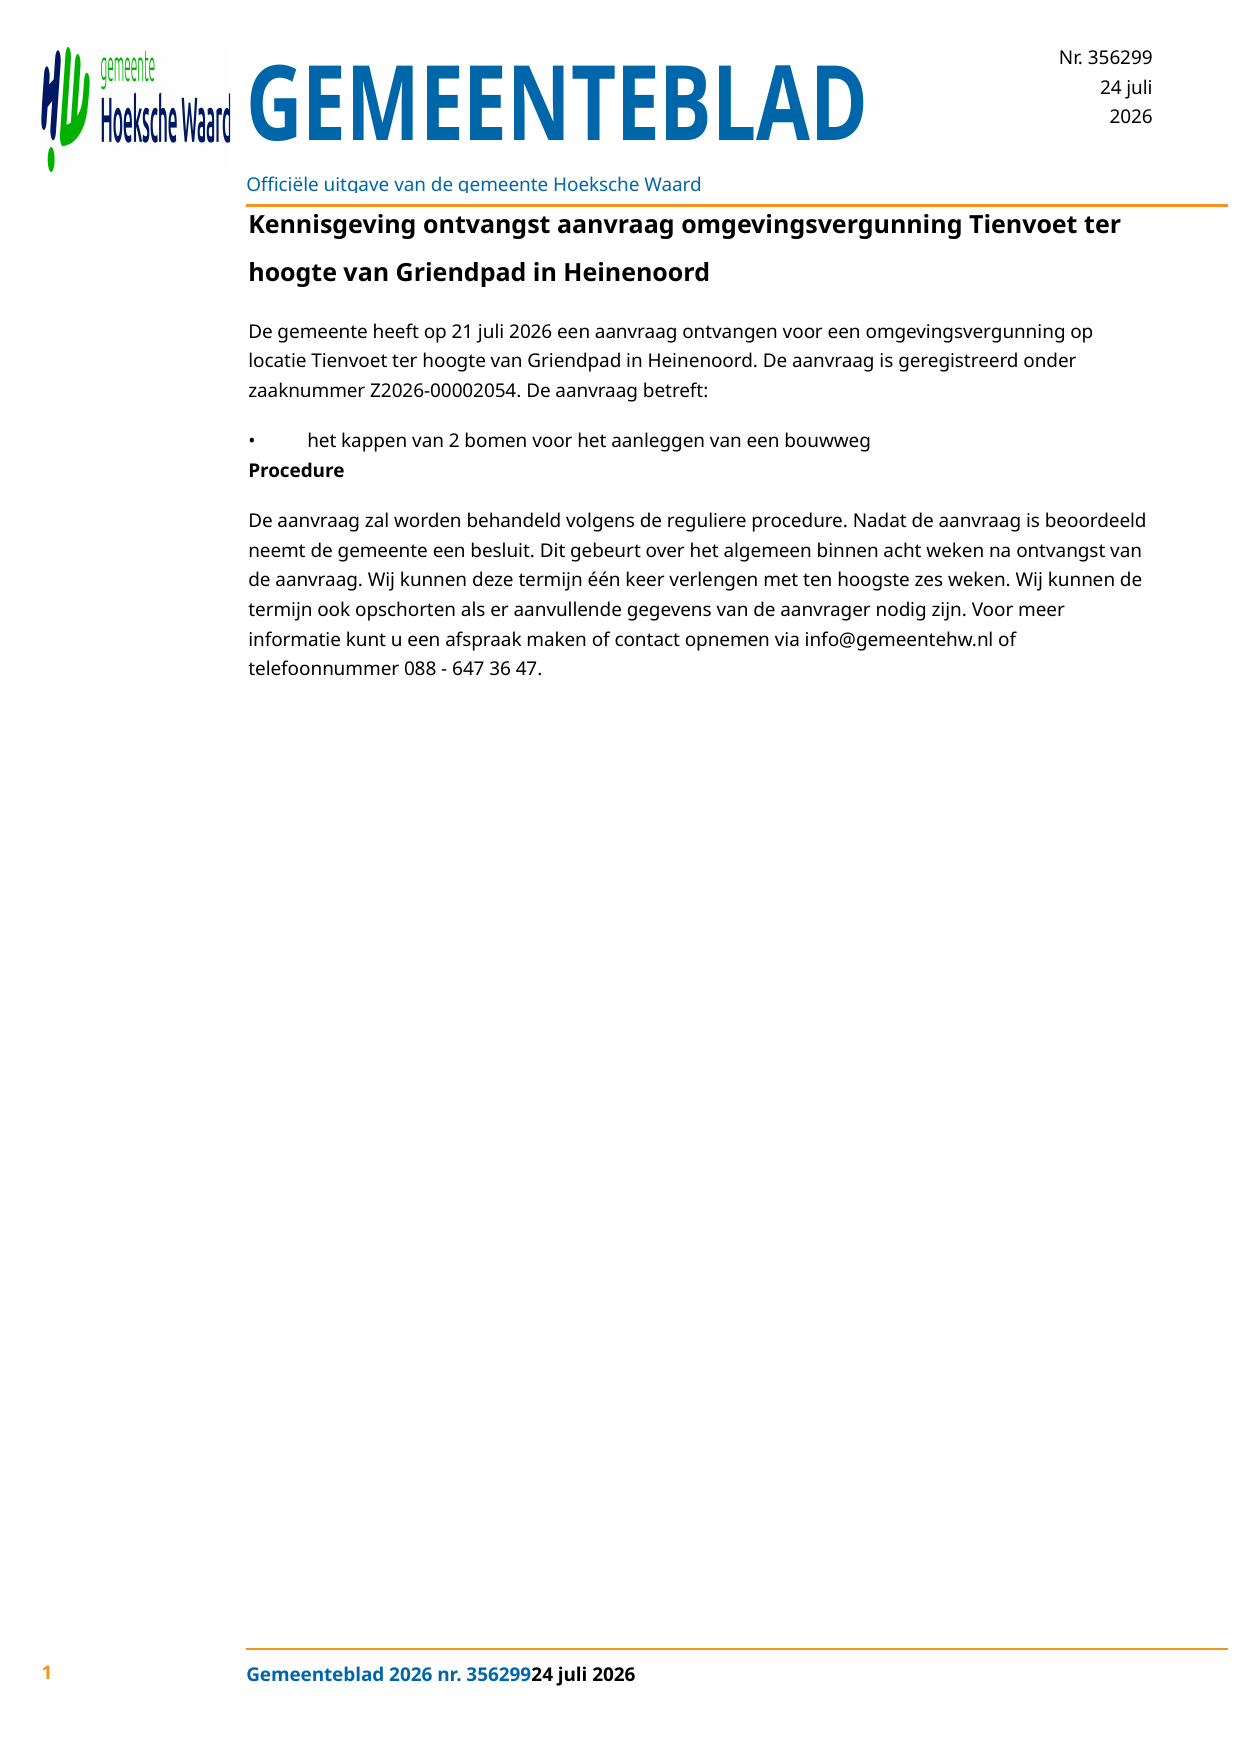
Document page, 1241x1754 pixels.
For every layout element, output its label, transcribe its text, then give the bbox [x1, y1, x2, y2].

text De gemeente heeft op 21 juli 2026 een aanvraag ontvangen voor een omgevingsvergunning op locatie Tienvoet ter hoogte van Griendpad in Heinenoord. De aanvraag is geregistreerd onder zaaknummer Z2026-00002054. De aanvraag betreft: [248, 318, 1152, 403]
picture [41, 47, 231, 172]
text Kennisgeving ontvangst aanvraag omgevingsvergunning Tienvoet ter hoogte van Griendpad in Heinenoord [248, 207, 1152, 288]
text De aanvraag zal worden behandeld volgens de reguliere procedure. Nadat de aanvraag is beoordeeld neemt de gemeente een besluit. Dit gebeurt over het algemeen binnen acht weken na ontvangst van de aanvraag. Wij kunnen deze termijn één keer verlengen met ten hoogste zes weken. Wij kunnen de termijn ook opschorten als er aanvullende gegevens van de aanvrager nodig zijn. Voor meer informatie kunt u een afspraak maken of contact opnemen via info@gemeentehw.nl of telefoonnummer 088 - 647 36 47. [248, 507, 1152, 681]
text Procedure [248, 457, 1152, 483]
list het kappen van 2 bomen voor het aanleggen van een bouwweg [248, 427, 1152, 453]
